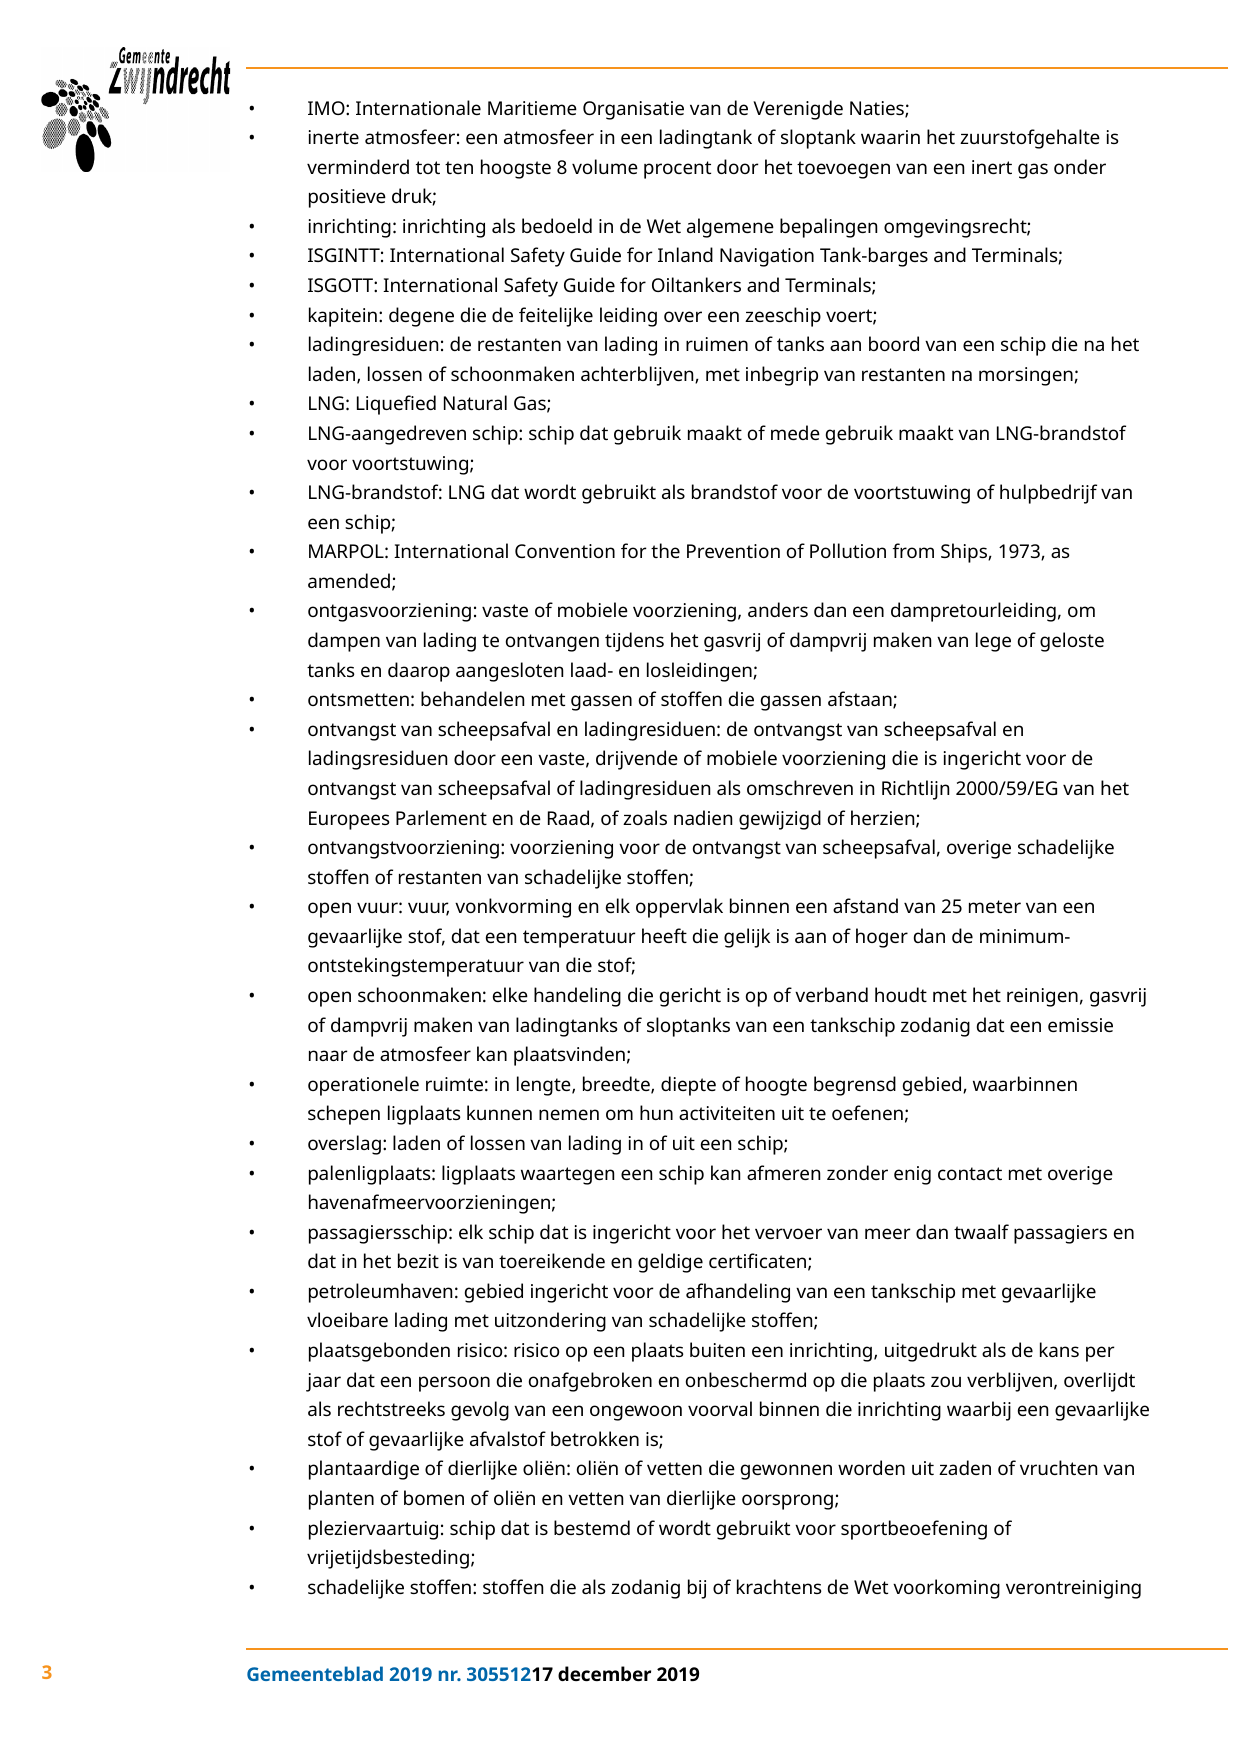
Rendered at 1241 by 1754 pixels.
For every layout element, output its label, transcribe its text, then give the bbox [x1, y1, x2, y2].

list inrichting: inrichting als bedoeld in de Wet algemene bepalingen omgevingsrecht; [248, 213, 1152, 239]
list ontsmetten: behandelen met gassen of stoffen die gassen afstaan; [248, 686, 1152, 712]
list palenligplaats: ligplaats waartegen een schip kan afmeren zonder enig contact met overige havenafmeervoorzieningen; [248, 1160, 1152, 1215]
list LNG-aangedreven schip: schip dat gebruik maakt of mede gebruik maakt van LNG-brandstof voor voortstuwing; [248, 420, 1152, 476]
list IMO: Internationale Maritieme Organisatie van de Verenigde Naties; [248, 95, 1152, 121]
list schadelijke stoffen: stoffen die als zodanig bij of krachtens de Wet voorkoming verontreiniging [248, 1574, 1152, 1600]
list ontgasvoorziening: vaste of mobiele voorziening, anders dan een dampretourleiding, om dampen van lading te ontvangen tijdens het gasvrij of dampvrij maken van lege of geloste tanks en daarop aangesloten laad- en losleidingen; [248, 598, 1152, 683]
list open schoonmaken: elke handeling die gericht is op of verband houdt met het reinigen, gasvrij of dampvrij maken van ladingtanks of sloptanks van een tankschip zodanig dat een emissie naar de atmosfeer kan plaatsvinden; [248, 982, 1152, 1067]
list ontvangstvoorziening: voorziening voor de ontvangst van scheepsafval, overige schadelijke stoffen of restanten van schadelijke stoffen; [248, 834, 1152, 890]
list inerte atmosfeer: een atmosfeer in een ladingtank of sloptank waarin het zuurstofgehalte is verminderd tot ten hoogste 8 volume procent door het toevoegen van een inert gas onder positieve druk; [248, 124, 1152, 209]
list kapitein: degene die de feitelijke leiding over een zeeschip voert; [248, 302, 1152, 328]
list ISGOTT: International Safety Guide for Oiltankers and Terminals; [248, 272, 1152, 298]
list plantaardige of dierlijke oliën: oliën of vetten die gewonnen worden uit zaden of vruchten van planten of bomen of oliën en vetten van dierlijke oorsprong; [248, 1456, 1152, 1511]
list pleziervaartuig: schip dat is bestemd of wordt gebruikt voor sportbeoefening of vrijetijdsbesteding; [248, 1515, 1152, 1570]
picture [41, 47, 231, 172]
list ontvangst van scheepsafval en ladingresiduen: de ontvangst van scheepsafval en ladingsresiduen door een vaste, drijvende of mobiele voorziening die is ingericht voor de ontvangst van scheepsafval of ladingresiduen als omschreven in Richtlijn 2000/59/EG van het Europees Parlement en de Raad, of zoals nadien gewijzigd of herzien; [248, 716, 1152, 831]
list LNG: Liquefied Natural Gas; [248, 391, 1152, 416]
list ladingresiduen: de restanten van lading in ruimen of tanks aan boord van een schip die na het laden, lossen of schoonmaken achterblĳven, met inbegrip van restanten na morsingen; [248, 331, 1152, 387]
list open vuur: vuur, vonkvorming en elk oppervlak binnen een afstand van 25 meter van een gevaarlijke stof, dat een temperatuur heeft die gelijk is aan of hoger dan de minimum-ontstekingstemperatuur van die stof; [248, 893, 1152, 978]
list petroleumhaven: gebied ingericht voor de afhandeling van een tankschip met gevaarlijke vloeibare lading met uitzondering van schadelijke stoffen; [248, 1278, 1152, 1333]
list passagiersschip: elk schip dat is ingericht voor het vervoer van meer dan twaalf passagiers en dat in het bezit is van toereikende en geldige certificaten; [248, 1219, 1152, 1274]
list overslag: laden of lossen van lading in of uit een schip; [248, 1130, 1152, 1156]
list plaatsgebonden risico: risico op een plaats buiten een inrichting, uitgedrukt als de kans per jaar dat een persoon die onafgebroken en onbeschermd op die plaats zou verblijven, overlijdt als rechtstreeks gevolg van een ongewoon voorval binnen die inrichting waarbij een gevaarlijke stof of gevaarlijke afvalstof betrokken is; [248, 1337, 1152, 1452]
list LNG-brandstof: LNG dat wordt gebruikt als brandstof voor de voortstuwing of hulpbedrijf van een schip; [248, 479, 1152, 535]
list ISGINTT: International Safety Guide for Inland Navigation Tank-barges and Terminals; [248, 243, 1152, 268]
list MARPOL: International Convention for the Prevention of Pollution from Ships, 1973, as amended; [248, 538, 1152, 594]
list operationele ruimte: in lengte, breedte, diepte of hoogte begrensd gebied, waarbinnen schepen ligplaats kunnen nemen om hun activiteiten uit te oefenen; [248, 1071, 1152, 1126]
